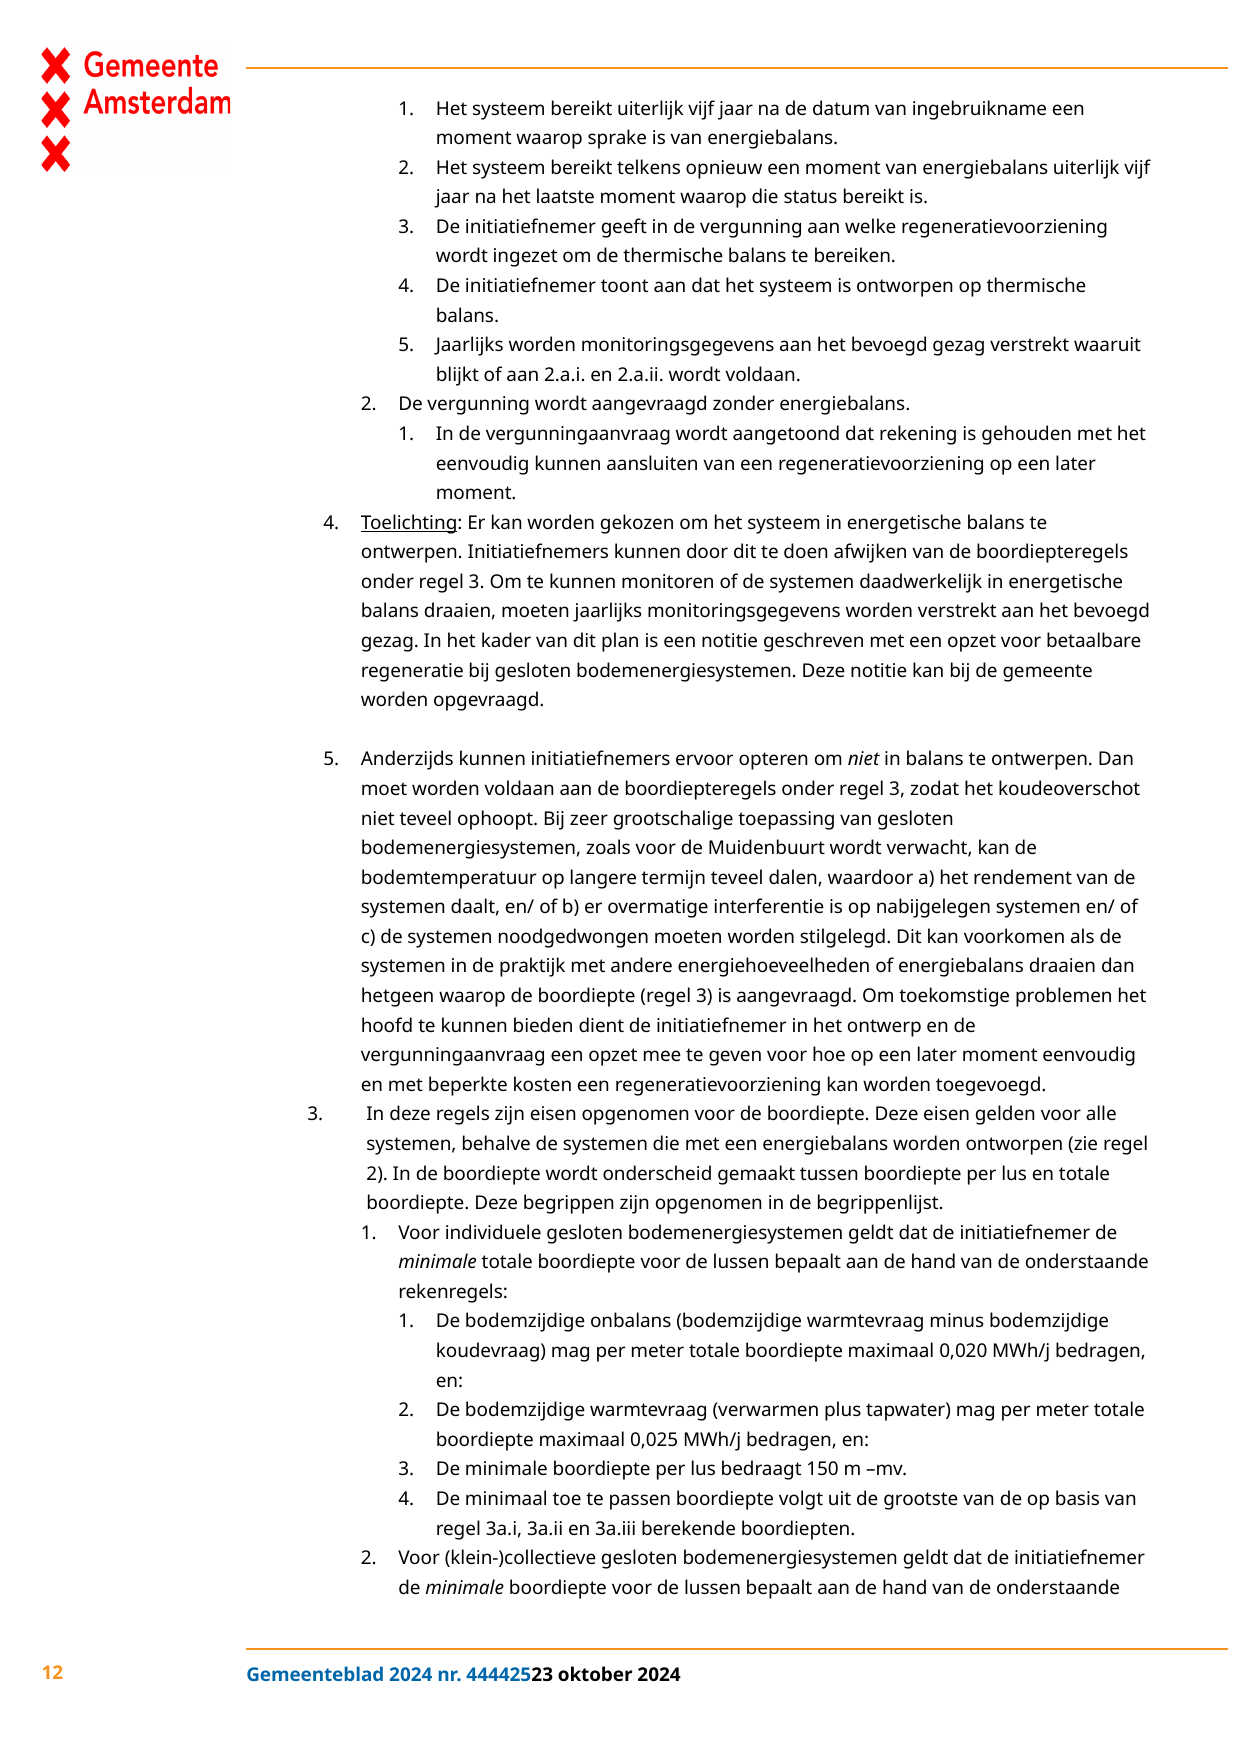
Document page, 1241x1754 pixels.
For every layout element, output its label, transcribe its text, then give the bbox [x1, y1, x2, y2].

list De initiatiefnemer geeft in de vergunning aan welke regeneratievoorziening wordt ingezet om de thermische balans te bereiken. [398, 213, 1152, 268]
list Toelichting: Er kan worden gekozen om het systeem in energetische balans te ontwerpen. Initiatiefnemers kunnen door dit te doen afwijken van de boordiepteregels onder regel 3. Om te kunnen monitoren of de systemen daadwerkelijk in energetische balans draaien, moeten jaarlijks monitoringsgegevens worden verstrekt aan het bevoegd gezag. In het kader van dit plan is een notitie geschreven met een opzet voor betaalbare regeneratie bij gesloten bodemenergiesystemen. Deze notitie kan bij de gemeente worden opgevraagd. [323, 509, 1152, 712]
list De vergunning wordt aangevraagd zonder energiebalans. [361, 391, 1152, 416]
list Het systeem bereikt uiterlijk vijf jaar na de datum van ingebruikname een moment waarop sprake is van energiebalans. [398, 95, 1152, 150]
list In deze regels zijn eisen opgenomen voor de boordiepte. Deze eisen gelden voor alle systemen, behalve de systemen die met een energiebalans worden ontworpen (zie regel 2). In de boordiepte wordt onderscheid gemaakt tussen boordiepte per lus en totale boordiepte. Deze begrippen zijn opgenomen in de begrippenlijst. [307, 1101, 1152, 1215]
list Voor (klein-)collectieve gesloten bodemenergiesystemen geldt dat de initiatiefnemer de minimale boordiepte voor de lussen bepaalt aan de hand van de onderstaande [361, 1544, 1152, 1600]
picture [41, 47, 231, 172]
list Het systeem bereikt telkens opnieuw een moment van energiebalans uiterlijk vijf jaar na het laatste moment waarop die status bereikt is. [398, 154, 1152, 209]
list De initiatiefnemer toont aan dat het systeem is ontworpen op thermische balans. [398, 272, 1152, 328]
list Anderzijds kunnen initiatiefnemers ervoor opteren om niet in balans te ontwerpen. Dan moet worden voldaan aan de boordiepteregels onder regel 3, zodat het koudeoverschot niet teveel ophoopt. Bij zeer grootschalige toepassing van gesloten bodemenergiesystemen, zoals voor de Muidenbuurt wordt verwacht, kan de bodemtemperatuur op langere termijn teveel dalen, waardoor a) het rendement van de systemen daalt, en/ of b) er overmatige interferentie is op nabijgelegen systemen en/ of c) de systemen noodgedwongen moeten worden stilgelegd. Dit kan voorkomen als de systemen in de praktijk met andere energiehoeveelheden of energiebalans draaien dan hetgeen waarop de boordiepte (regel 3) is aangevraagd. Om toekomstige problemen het hoofd te kunnen bieden dient de initiatiefnemer in het ontwerp en de vergunningaanvraag een opzet mee te geven voor hoe op een later moment eenvoudig en met beperkte kosten een regeneratievoorziening kan worden toegevoegd. [323, 746, 1152, 1097]
list Voor individuele gesloten bodemenergiesystemen geldt dat de initiatiefnemer de minimale totale boordiepte voor de lussen bepaalt aan de hand van de onderstaande rekenregels: [361, 1219, 1152, 1304]
list In de vergunningaanvraag wordt aangetoond dat rekening is gehouden met het eenvoudig kunnen aansluiten van een regeneratievoorziening op een later moment. [398, 420, 1152, 505]
list De bodemzijdige warmtevraag (verwarmen plus tapwater) mag per meter totale boordiepte maximaal 0,025 MWh/j bedragen, en: [398, 1396, 1152, 1452]
list Jaarlijks worden monitoringsgegevens aan het bevoegd gezag verstrekt waaruit blijkt of aan 2.a.i. en 2.a.ii. wordt voldaan. [398, 331, 1152, 387]
list De bodemzijdige onbalans (bodemzijdige warmtevraag minus bodemzijdige koudevraag) mag per meter totale boordiepte maximaal 0,020 MWh/j bedragen, en: [398, 1308, 1152, 1393]
list De minimale boordiepte per lus bedraagt 150 m –mv. [398, 1456, 1152, 1481]
list De minimaal toe te passen boordiepte volgt uit de grootste van de op basis van regel 3a.i, 3a.ii en 3a.iii berekende boordiepten. [398, 1485, 1152, 1541]
